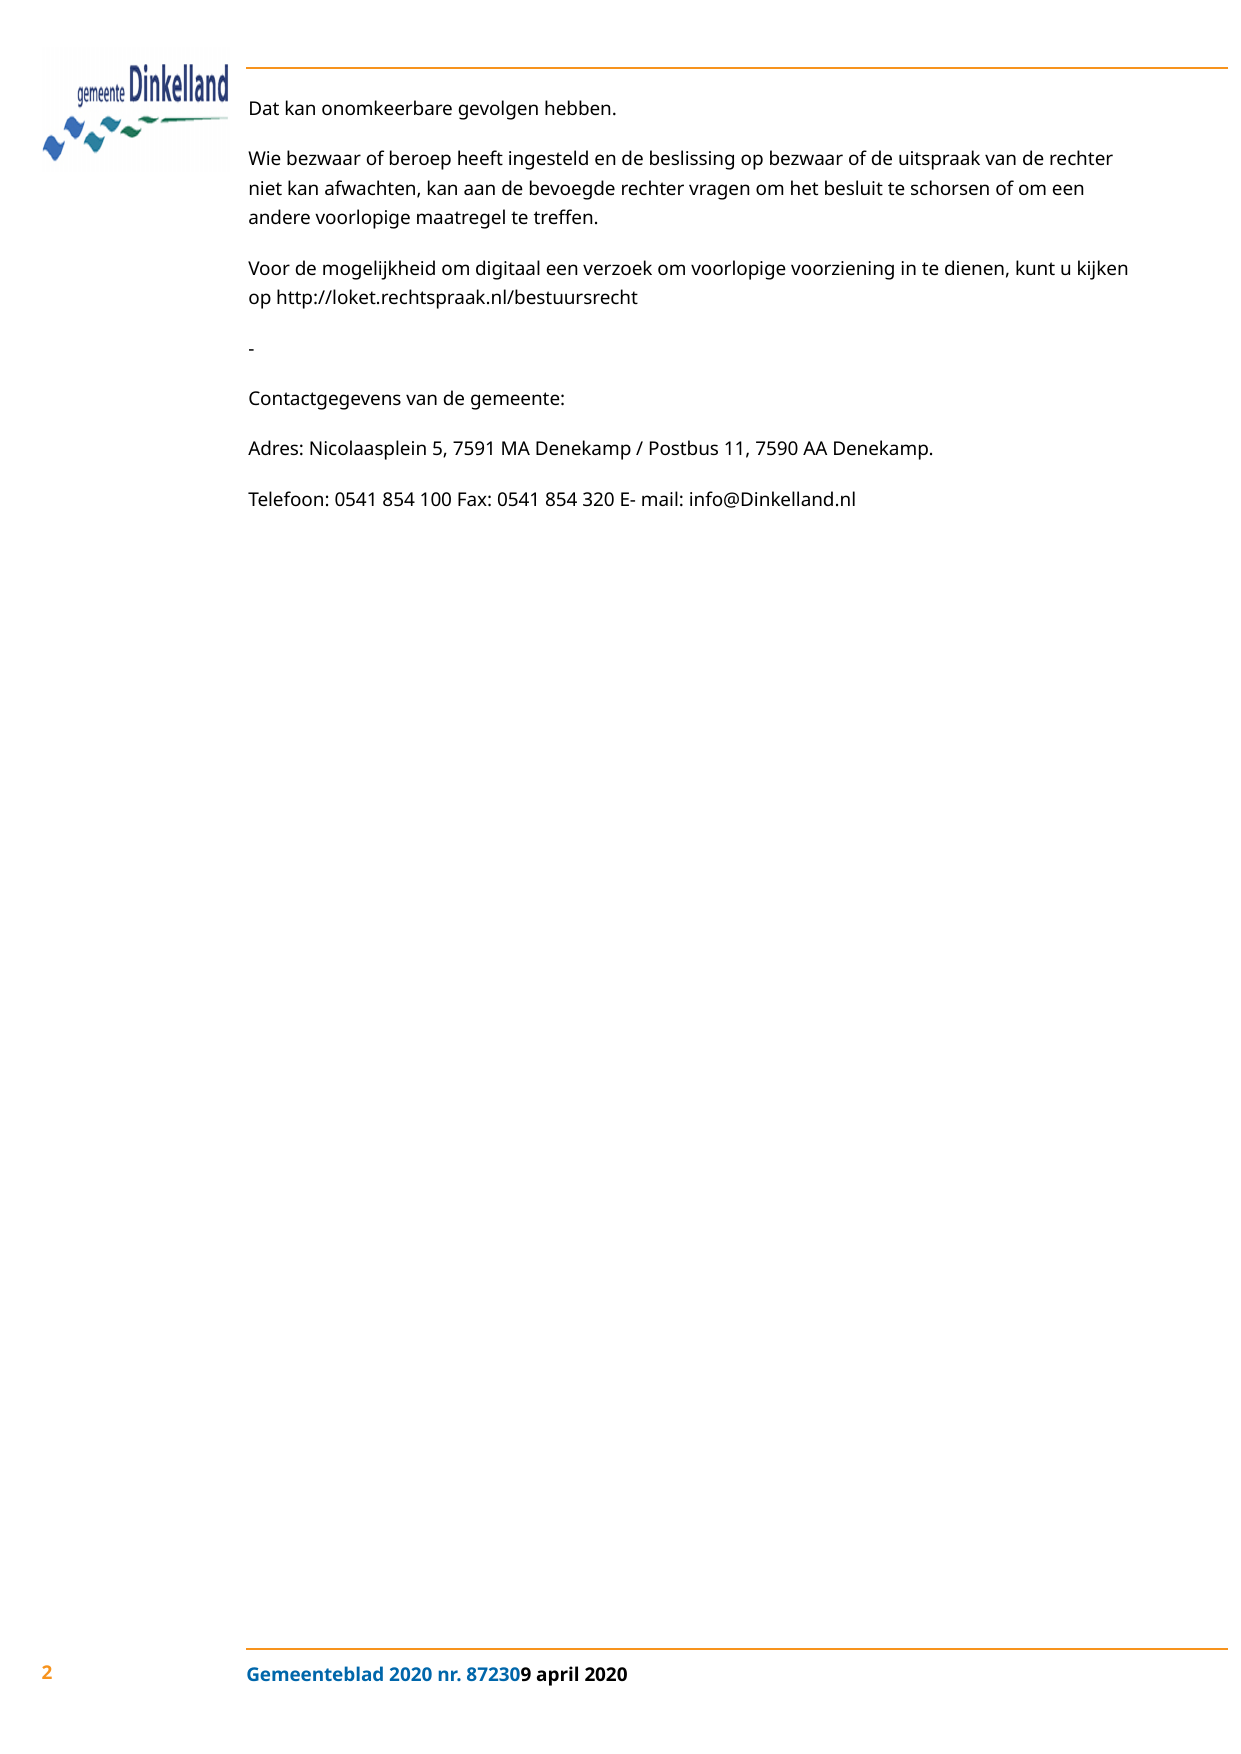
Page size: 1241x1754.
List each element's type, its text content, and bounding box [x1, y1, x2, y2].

picture [41, 47, 231, 172]
text Wie bezwaar of beroep heeft ingesteld en de beslissing op bezwaar of de uitspraak van de rechter niet kan afwachten, kan aan de bevoegde rechter vragen om het besluit te schorsen of om een andere voorlopige maatregel te treffen. [248, 145, 1152, 230]
text Adres: Nicolaasplein 5, 7591 MA Denekamp / Postbus 11, 7590 AA Denekamp. [248, 436, 1152, 461]
text Voor de mogelijkheid om digitaal een verzoek om voorlopige voorziening in te dienen, kunt u kijken op http://loket.rechtspraak.nl/bestuursrecht [248, 255, 1152, 310]
text Telefoon: 0541 854 100 Fax: 0541 854 320 E- mail: info@Dinkelland.nl [248, 486, 1152, 512]
text - [248, 335, 1152, 361]
text Contactgegevens van de gemeente: [248, 385, 1152, 411]
text Dat kan onomkeerbare gevolgen hebben. [248, 95, 1152, 121]
